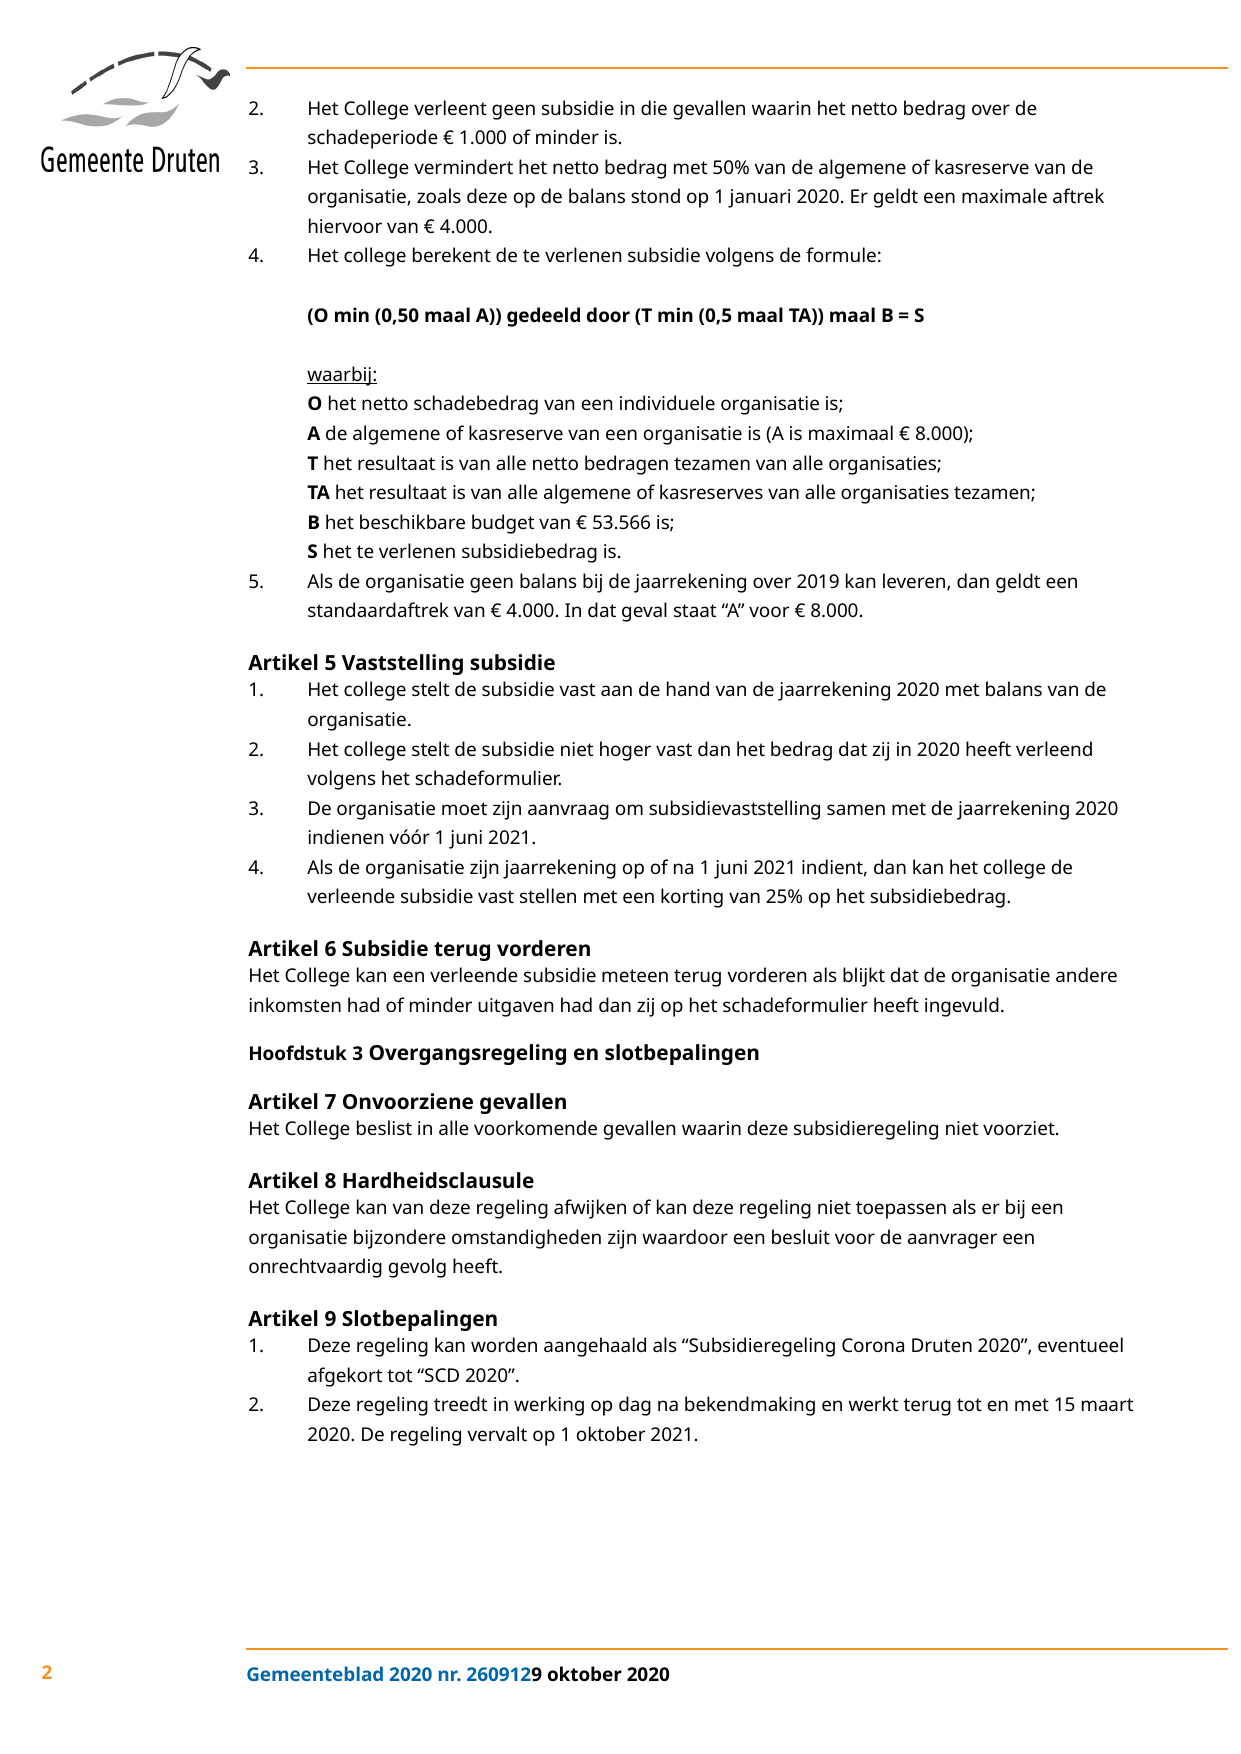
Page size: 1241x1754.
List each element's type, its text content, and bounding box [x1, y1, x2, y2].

list Het college stelt de subsidie vast aan de hand van de jaarrekening 2020 met balans van de organisatie. [248, 677, 1152, 732]
list A de algemene of kasreserve van een organisatie is (A is maximaal € 8.000); [248, 420, 1152, 446]
list Deze regeling kan worden aangehaald als “Subsidieregeling Corona Druten 2020”, eventueel afgekort tot “SCD 2020”. [248, 1332, 1152, 1388]
picture [41, 47, 231, 172]
text Het College kan van deze regeling afwijken of kan deze regeling niet toepassen als er bij een organisatie bijzondere omstandigheden zijn waardoor een besluit voor de aanvrager een onrechtvaardig gevolg heeft. [248, 1194, 1152, 1279]
text Artikel 6 Subsidie terug vorderen [248, 934, 1152, 962]
text Artikel 5 Vaststelling subsidie [248, 648, 1152, 677]
list B het beschikbare budget van € 53.566 is; [248, 509, 1152, 535]
list Het college stelt de subsidie niet hoger vast dan het bedrag dat zij in 2020 heeft verleend volgens het schadeformulier. [248, 736, 1152, 791]
list Deze regeling treedt in werking op dag na bekendmaking en werkt terug tot en met 15 maart 2020. De regeling vervalt op 1 oktober 2021. [248, 1391, 1152, 1447]
list TA het resultaat is van alle algemene of kasreserves van alle organisaties tezamen; [248, 479, 1152, 505]
text Artikel 9 Slotbepalingen [248, 1304, 1152, 1332]
text Hoofdstuk 3 Overgangsregeling en slotbepalingen [248, 1038, 1152, 1066]
list S het te verlenen subsidiebedrag is. [248, 538, 1152, 564]
list O het netto schadebedrag van een individuele organisatie is; [248, 391, 1152, 416]
list Het college berekent de te verlenen subsidie volgens de formule: [248, 243, 1152, 268]
text Het College beslist in alle voorkomende gevallen waarin deze subsidieregeling niet voorziet. [248, 1115, 1152, 1141]
text Het College kan een verleende subsidie meteen terug vorderen als blijkt dat de organisatie andere inkomsten had of minder uitgaven had dan zij op het schadeformulier heeft ingevuld. [248, 962, 1152, 1018]
list Als de organisatie zijn jaarrekening op of na 1 juni 2021 indient, dan kan het college de verleende subsidie vast stellen met een korting van 25% op het subsidiebedrag. [248, 854, 1152, 909]
list waarbij: [248, 361, 1152, 387]
list De organisatie moet zijn aanvraag om subsidievaststelling samen met de jaarrekening 2020 indienen vóór 1 juni 2021. [248, 795, 1152, 850]
list Het College verleent geen subsidie in die gevallen waarin het netto bedrag over de schadeperiode € 1.000 of minder is. [248, 95, 1152, 150]
text Artikel 8 Hardheidsclausule [248, 1166, 1152, 1194]
list T het resultaat is van alle netto bedragen tezamen van alle organisaties; [248, 450, 1152, 476]
list Het College vermindert het netto bedrag met 50% van de algemene of kasreserve van de organisatie, zoals deze op de balans stond op 1 januari 2020. Er geldt een maximale aftrek hiervoor van € 4.000. [248, 154, 1152, 239]
list Als de organisatie geen balans bij de jaarrekening over 2019 kan leveren, dan geldt een standaardaftrek van € 4.000. In dat geval staat “A” voor € 8.000. [248, 568, 1152, 623]
list (O min (0,50 maal A)) gedeeld door (T min (0,5 maal TA)) maal B = S [248, 302, 1152, 328]
text Artikel 7 Onvoorziene gevallen [248, 1087, 1152, 1115]
